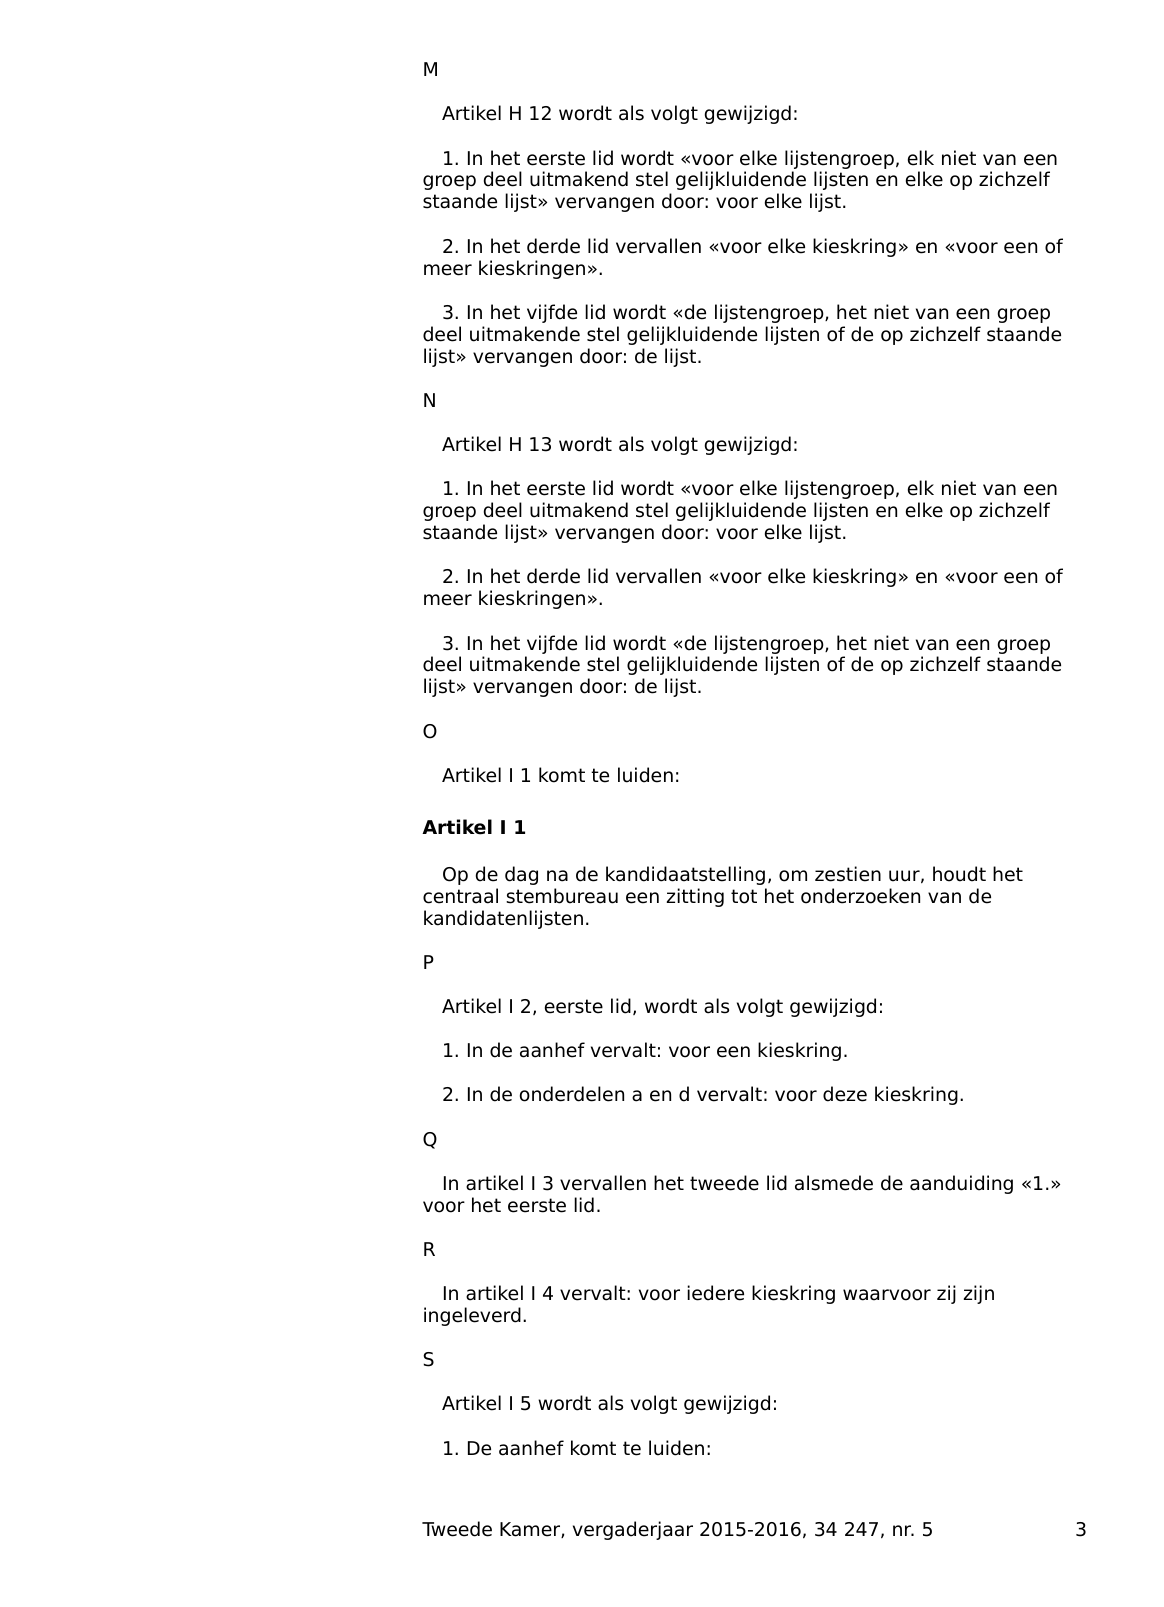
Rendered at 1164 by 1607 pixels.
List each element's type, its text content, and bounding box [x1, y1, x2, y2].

text 1. In de aanhef vervalt: voor een kieskring. [422, 1040, 1087, 1062]
text R [422, 1239, 1087, 1261]
text 3. In het vijfde lid wordt «de lijstengroep, het niet van een groep deel uitmakende stel gelijkluidende lijsten of de op zichzelf staande lijst» vervangen door: de lijst. [422, 302, 1087, 368]
text 3. In het vijfde lid wordt «de lijstengroep, het niet van een groep deel uitmakende stel gelijkluidende lijsten of de op zichzelf staande lijst» vervangen door: de lijst. [422, 632, 1087, 698]
text Artikel H 12 wordt als volgt gewijzigd: [422, 103, 1087, 125]
text 2. In de onderdelen a en d vervalt: voor deze kieskring. [422, 1084, 1087, 1106]
text Artikel I 1 komt te luiden: [422, 765, 1087, 787]
text 1. De aanhef komt te luiden: [422, 1437, 1087, 1459]
text Q [422, 1128, 1087, 1150]
text 1. In het eerste lid wordt «voor elke lijstengroep, elk niet van een groep deel uitmakend stel gelijkluidende lijsten en elke op zichzelf staande lijst» vervangen door: voor elke lijst. [422, 478, 1087, 544]
text N [422, 390, 1087, 412]
text In artikel I 3 vervallen het tweede lid alsmede de aanduiding «1.» voor het eerste lid. [422, 1173, 1087, 1217]
text Op de dag na de kandidaatstelling, om zestien uur, houdt het centraal stembureau een zitting tot het onderzoeken van de kandidatenlijsten. [422, 864, 1087, 929]
text O [422, 721, 1087, 742]
text In artikel I 4 vervalt: voor iedere kieskring waarvoor zij zijn ingeleverd. [422, 1283, 1087, 1327]
text Artikel I 2, eerste lid, wordt als volgt gewijzigd: [422, 996, 1087, 1018]
text 2. In het derde lid vervallen «voor elke kieskring» en «voor een of meer kieskringen». [422, 566, 1087, 610]
text Artikel H 13 wordt als volgt gewijzigd: [422, 434, 1087, 456]
subtitle Artikel I 1 [422, 817, 1087, 839]
text S [422, 1349, 1087, 1371]
text Artikel I 5 wordt als volgt gewijzigd: [422, 1393, 1087, 1415]
text M [422, 59, 1087, 81]
text 1. In het eerste lid wordt «voor elke lijstengroep, elk niet van een groep deel uitmakend stel gelijkluidende lijsten en elke op zichzelf staande lijst» vervangen door: voor elke lijst. [422, 147, 1087, 213]
text P [422, 952, 1087, 974]
text 2. In het derde lid vervallen «voor elke kieskring» en «voor een of meer kieskringen». [422, 236, 1087, 279]
